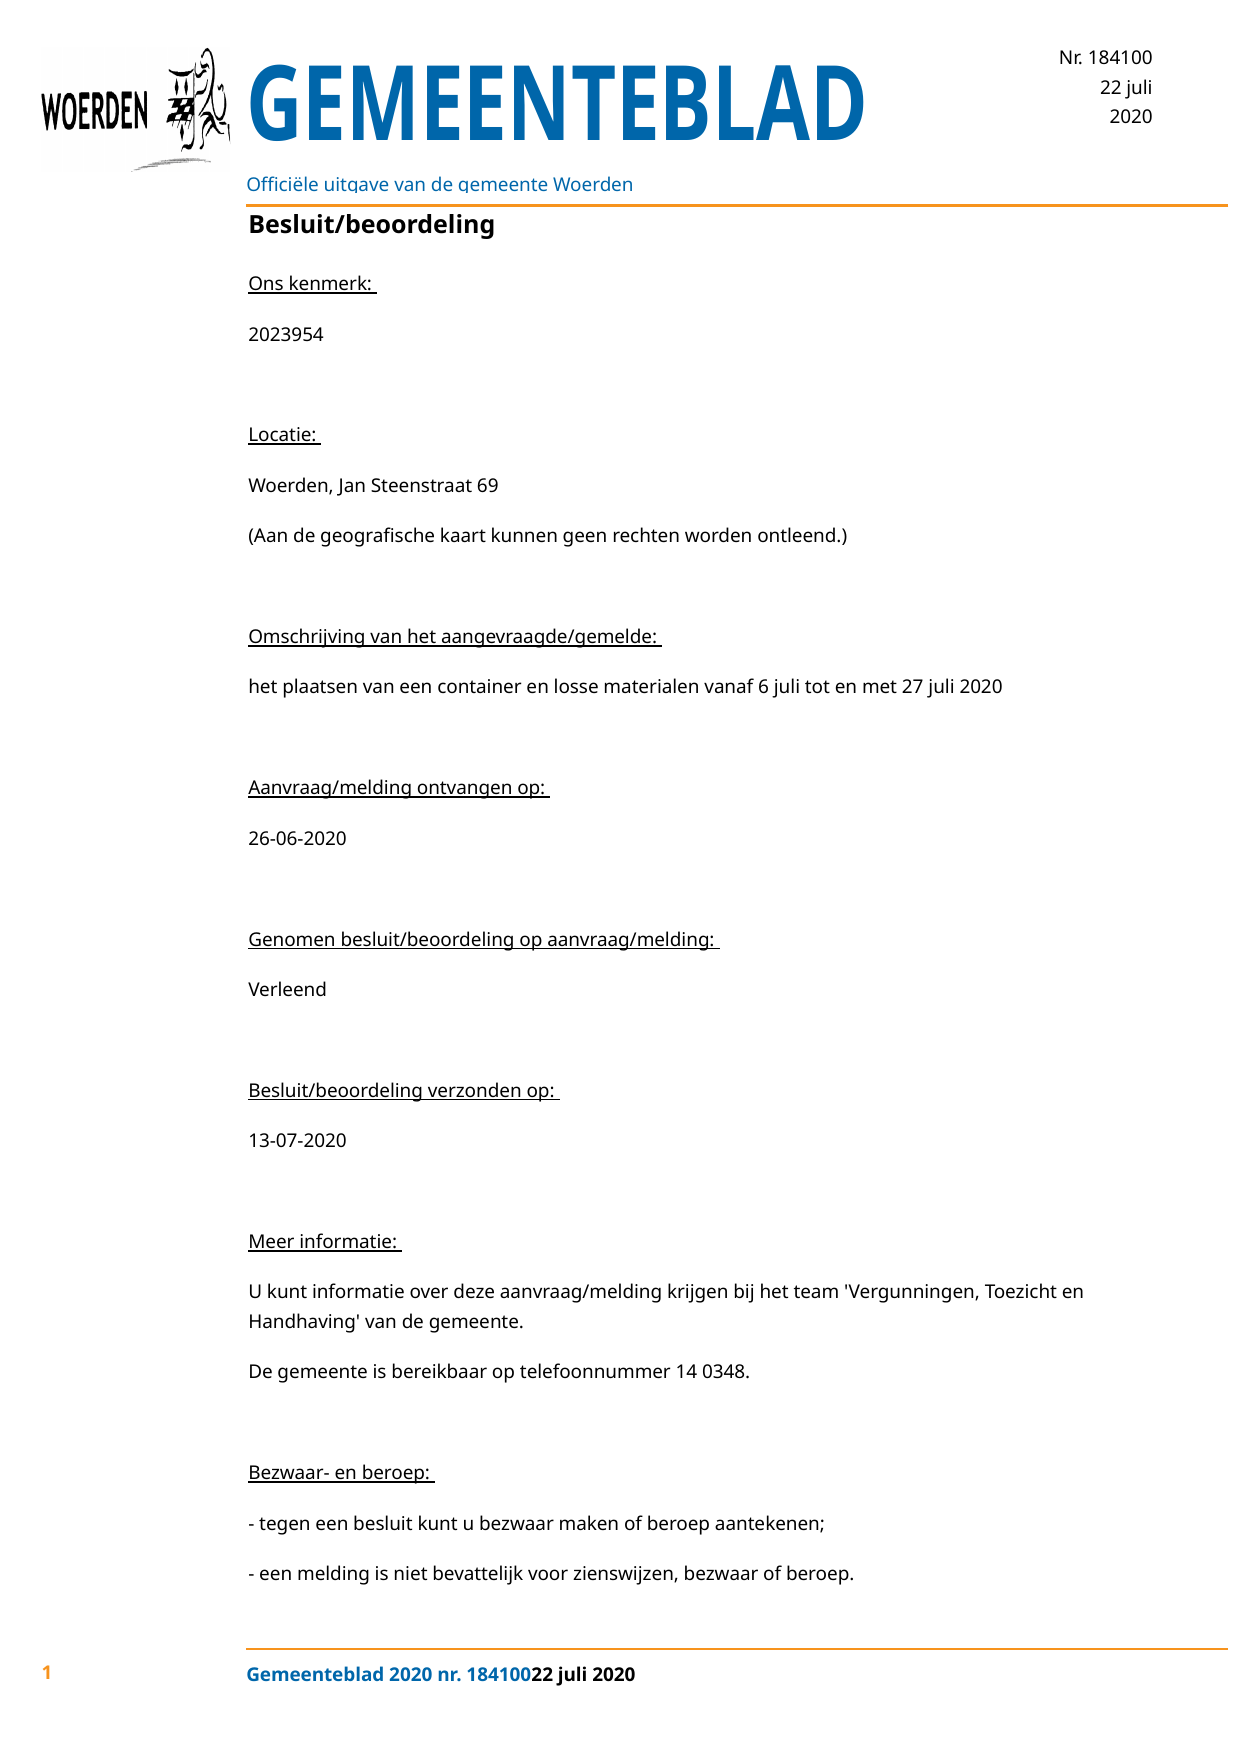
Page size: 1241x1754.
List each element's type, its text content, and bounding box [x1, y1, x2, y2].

picture [41, 47, 231, 172]
text Verleend [248, 976, 1152, 1002]
text het plaatsen van een container en losse materialen vanaf 6 juli tot en met 27 juli 2020 [248, 674, 1152, 699]
text De gemeente is bereikbaar op telefoonnummer 14 0348. [248, 1359, 1152, 1384]
text Genomen besluit/beoordeling op aanvraag/melding: [248, 926, 1152, 951]
text - een melding is niet bevattelijk voor zienswijzen, bezwaar of beroep. [248, 1560, 1152, 1586]
text Besluit/beoordeling verzonden op: [248, 1077, 1152, 1103]
text Bezwaar- en beroep: [248, 1459, 1152, 1485]
text Meer informatie: [248, 1228, 1152, 1254]
text - tegen een besluit kunt u bezwaar maken of beroep aantekenen; [248, 1510, 1152, 1536]
text Ons kenmerk: [248, 270, 1152, 296]
text (Aan de geografische kaart kunnen geen rechten worden ontleend.) [248, 522, 1152, 548]
text U kunt informatie over deze aanvraag/melding krijgen bij het team 'Vergunningen, Toezicht en Handhaving' van de gemeente. [248, 1279, 1152, 1334]
text 26-06-2020 [248, 825, 1152, 851]
text Locatie: [248, 422, 1152, 447]
text 2023954 [248, 321, 1152, 346]
text Woerden, Jan Steenstraat 69 [248, 472, 1152, 498]
text Omschrijving van het aangevraagde/gemelde: [248, 623, 1152, 649]
text Aanvraag/melding ontvangen op: [248, 774, 1152, 800]
text Besluit/beoordeling [248, 207, 1152, 241]
text 13-07-2020 [248, 1127, 1152, 1153]
